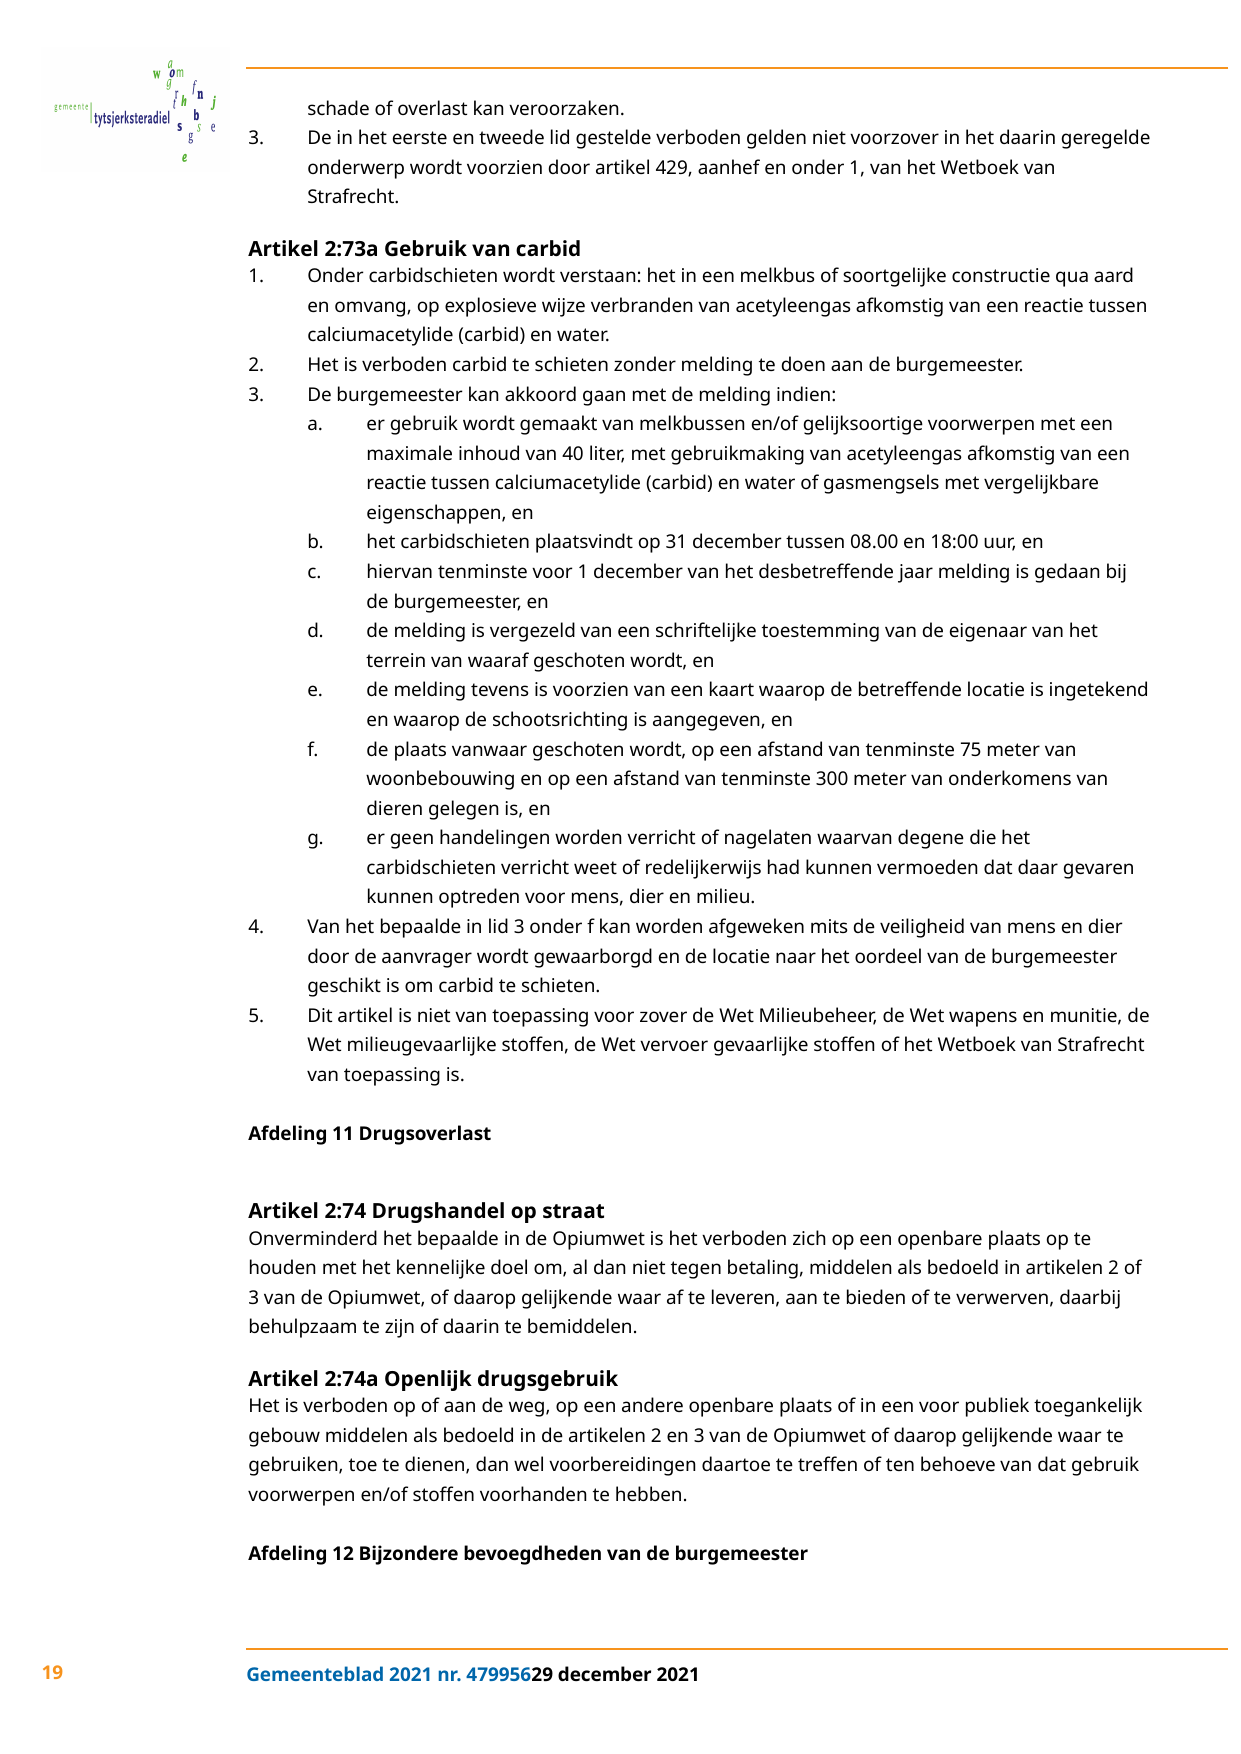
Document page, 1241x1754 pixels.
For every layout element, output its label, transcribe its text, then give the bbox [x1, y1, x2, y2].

list De in het eerste en tweede lid gestelde verboden gelden niet voorzover in het daarin geregelde onderwerp wordt voorzien door artikel 429, aanhef en onder 1, van het Wetboek van Strafrecht. [248, 124, 1152, 209]
list Het is verboden carbid te schieten zonder melding te doen aan de burgemeester. [248, 351, 1152, 377]
text Afdeling 11 Drugsoverlast [248, 1120, 1152, 1146]
list Dit artikel is niet van toepassing voor zover de Wet Milieubeheer, de Wet wapens en munitie, de Wet milieugevaarlijke stoffen, de Wet vervoer gevaarlijke stoffen of het Wetboek van Strafrecht van toepassing is. [248, 1002, 1152, 1087]
text Artikel 2:73a Gebruik van carbid [248, 234, 1152, 262]
list het carbidschieten plaatsvindt op 31 december tussen 08.00 en 18:00 uur, en [307, 529, 1152, 554]
text Onverminderd het bepaalde in de Opiumwet is het verboden zich op een openbare plaats op te houden met het kennelijke doel om, al dan niet tegen betaling, middelen als bedoeld in artikelen 2 of 3 van de Opiumwet, of daarop gelijkende waar af te leveren, aan te bieden of te verwerven, daarbij behulpzaam te zijn of daarin te bemiddelen. [248, 1225, 1152, 1339]
picture [41, 47, 231, 172]
list er gebruik wordt gemaakt van melkbussen en/of gelijksoortige voorwerpen met een maximale inhoud van 40 liter, met gebruikmaking van acetyleengas afkomstig van een reactie tussen calciumacetylide (carbid) en water of gasmengsels met vergelijkbare eigenschappen, en [307, 410, 1152, 525]
list schade of overlast kan veroorzaken. [248, 95, 1152, 121]
text Afdeling 12 Bijzondere bevoegdheden van de burgemeester [248, 1540, 1152, 1566]
list Van het bepaalde in lid 3 onder f kan worden afgeweken mits de veiligheid van mens en dier door de aanvrager wordt gewaarborgd en de locatie naar het oordeel van de burgemeester geschikt is om carbid te schieten. [248, 913, 1152, 998]
list De burgemeester kan akkoord gaan met de melding indien: [248, 381, 1152, 406]
text Artikel 2:74 Drugshandel op straat [248, 1196, 1152, 1225]
text Artikel 2:74a Openlijk drugsgebruik [248, 1364, 1152, 1392]
list de melding tevens is voorzien van een kaart waarop de betreffende locatie is ingetekend en waarop de schootsrichting is aangegeven, en [307, 677, 1152, 732]
text Het is verboden op of aan de weg, op een andere openbare plaats of in een voor publiek toegankelijk gebouw middelen als bedoeld in de artikelen 2 en 3 van de Opiumwet of daarop gelijkende waar te gebruiken, toe te dienen, dan wel voorbereidingen daartoe te treffen of ten behoeve van dat gebruik voorwerpen en/of stoffen voorhanden te hebben. [248, 1392, 1152, 1507]
list er geen handelingen worden verricht of nagelaten waarvan degene die het carbidschieten verricht weet of redelijkerwijs had kunnen vermoeden dat daar gevaren kunnen optreden voor mens, dier en milieu. [307, 824, 1152, 909]
list Onder carbidschieten wordt verstaan: het in een melkbus of soortgelijke constructie qua aard en omvang, op explosieve wijze verbranden van acetyleengas afkomstig van een reactie tussen calciumacetylide (carbid) en water. [248, 262, 1152, 347]
list hiervan tenminste voor 1 december van het desbetreffende jaar melding is gedaan bij de burgemeester, en [307, 558, 1152, 613]
list de plaats vanwaar geschoten wordt, op een afstand van tenminste 75 meter van woonbebouwing en op een afstand van tenminste 300 meter van onderkomens van dieren gelegen is, en [307, 736, 1152, 821]
list de melding is vergezeld van een schriftelijke toestemming van de eigenaar van het terrein van waaraf geschoten wordt, en [307, 617, 1152, 673]
